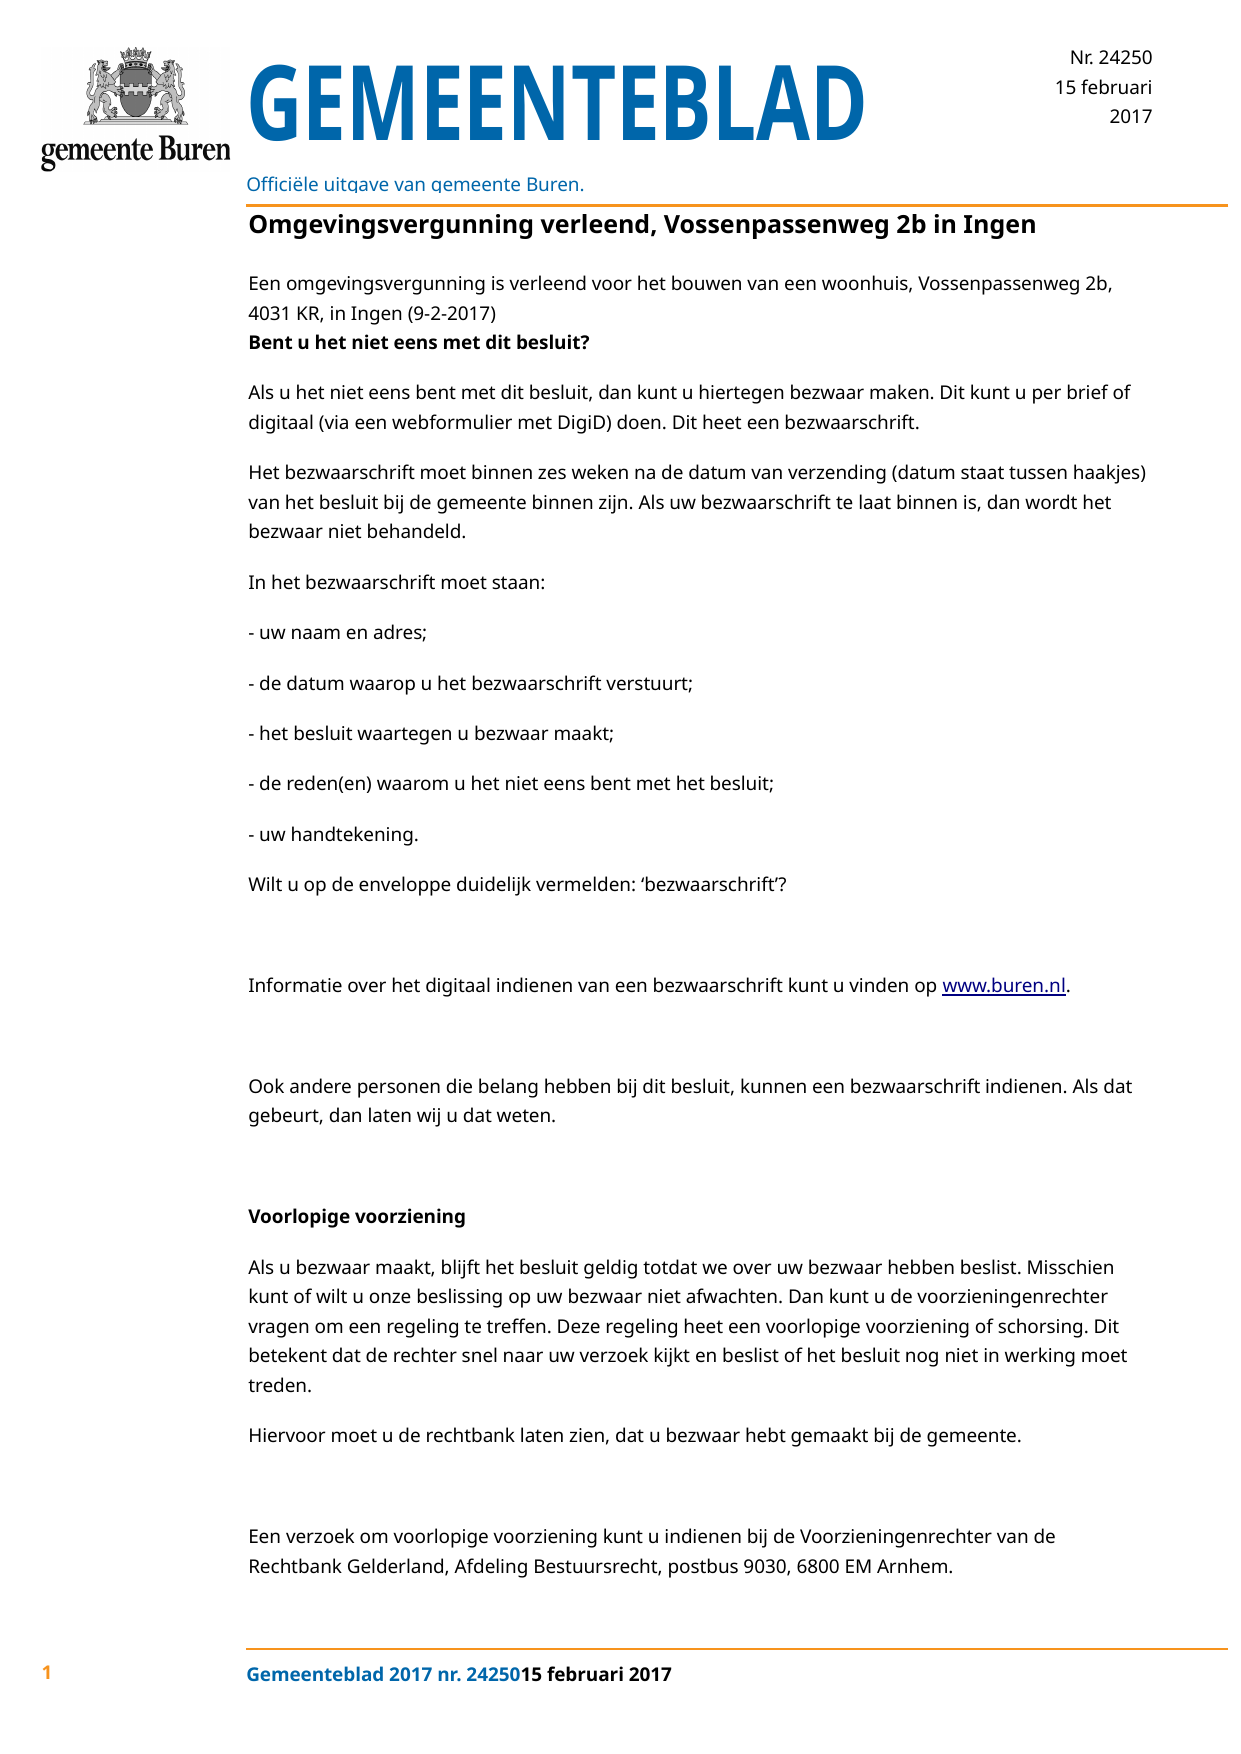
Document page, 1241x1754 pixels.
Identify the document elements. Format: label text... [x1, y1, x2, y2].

text Wilt u op de enveloppe duidelijk vermelden: ‘bezwaarschrift’? [248, 871, 1152, 897]
text Voorlopige voorziening [248, 1203, 1152, 1229]
text Ook andere personen die belang hebben bij dit besluit, kunnen een bezwaarschrift indienen. Als dat gebeurt, dan laten wij u dat weten. [248, 1073, 1152, 1128]
text Het bezwaarschrift moet binnen zes weken na de datum van verzending (datum staat tussen haakjes) van het besluit bij de gemeente binnen zijn. Als uw bezwaarschrift te laat binnen is, dan wordt het bezwaar niet behandeld. [248, 459, 1152, 544]
text In het bezwaarschrift moet staan: [248, 569, 1152, 595]
text Hiervoor moet u de rechtbank laten zien, dat u bezwaar hebt gemaakt bij de gemeente. [248, 1423, 1152, 1448]
text - het besluit waartegen u bezwaar maakt; [248, 720, 1152, 746]
text - de datum waarop u het bezwaarschrift verstuurt; [248, 670, 1152, 696]
text - uw handtekening. [248, 821, 1152, 847]
text Informatie over het digitaal indienen van een bezwaarschrift kunt u vinden op www.buren.nl. [248, 972, 1152, 998]
text Als u bezwaar maakt, blijft het besluit geldig totdat we over uw bezwaar hebben beslist. Misschien kunt of wilt u onze beslissing op uw bezwaar niet afwachten. Dan kunt u de voorzieningenrechter vragen om een regeling te treffen. Deze regeling heet een voorlopige voorziening of schorsing. Dit betekent dat de rechter snel naar uw verzoek kijkt en beslist of het besluit nog niet in werking moet treden. [248, 1254, 1152, 1398]
text Als u het niet eens bent met dit besluit, dan kunt u hiertegen bezwaar maken. Dit kunt u per brief of digitaal (via een webformulier met DigiD) doen. Dit heet een bezwaarschrift. [248, 379, 1152, 435]
text Bent u het niet eens met dit besluit? [248, 329, 1152, 355]
text Omgevingsvergunning verleend, Vossenpassenweg 2b in Ingen [248, 207, 1152, 241]
picture [41, 47, 231, 172]
table_header Een omgevingsvergunning is verleend voor het bouwen van een woonhuis, Vossenpassenweg 2b, 4031 KR, in Ingen (9-2-2017) [248, 270, 1152, 326]
text - uw naam en adres; [248, 619, 1152, 645]
text Een verzoek om voorlopige voorziening kunt u indienen bij de Voorzieningenrechter van de Rechtbank Gelderland, Afdeling Bestuursrecht, postbus 9030, 6800 EM Arnhem. [248, 1523, 1152, 1579]
text - de reden(en) waarom u het niet eens bent met het besluit; [248, 771, 1152, 796]
